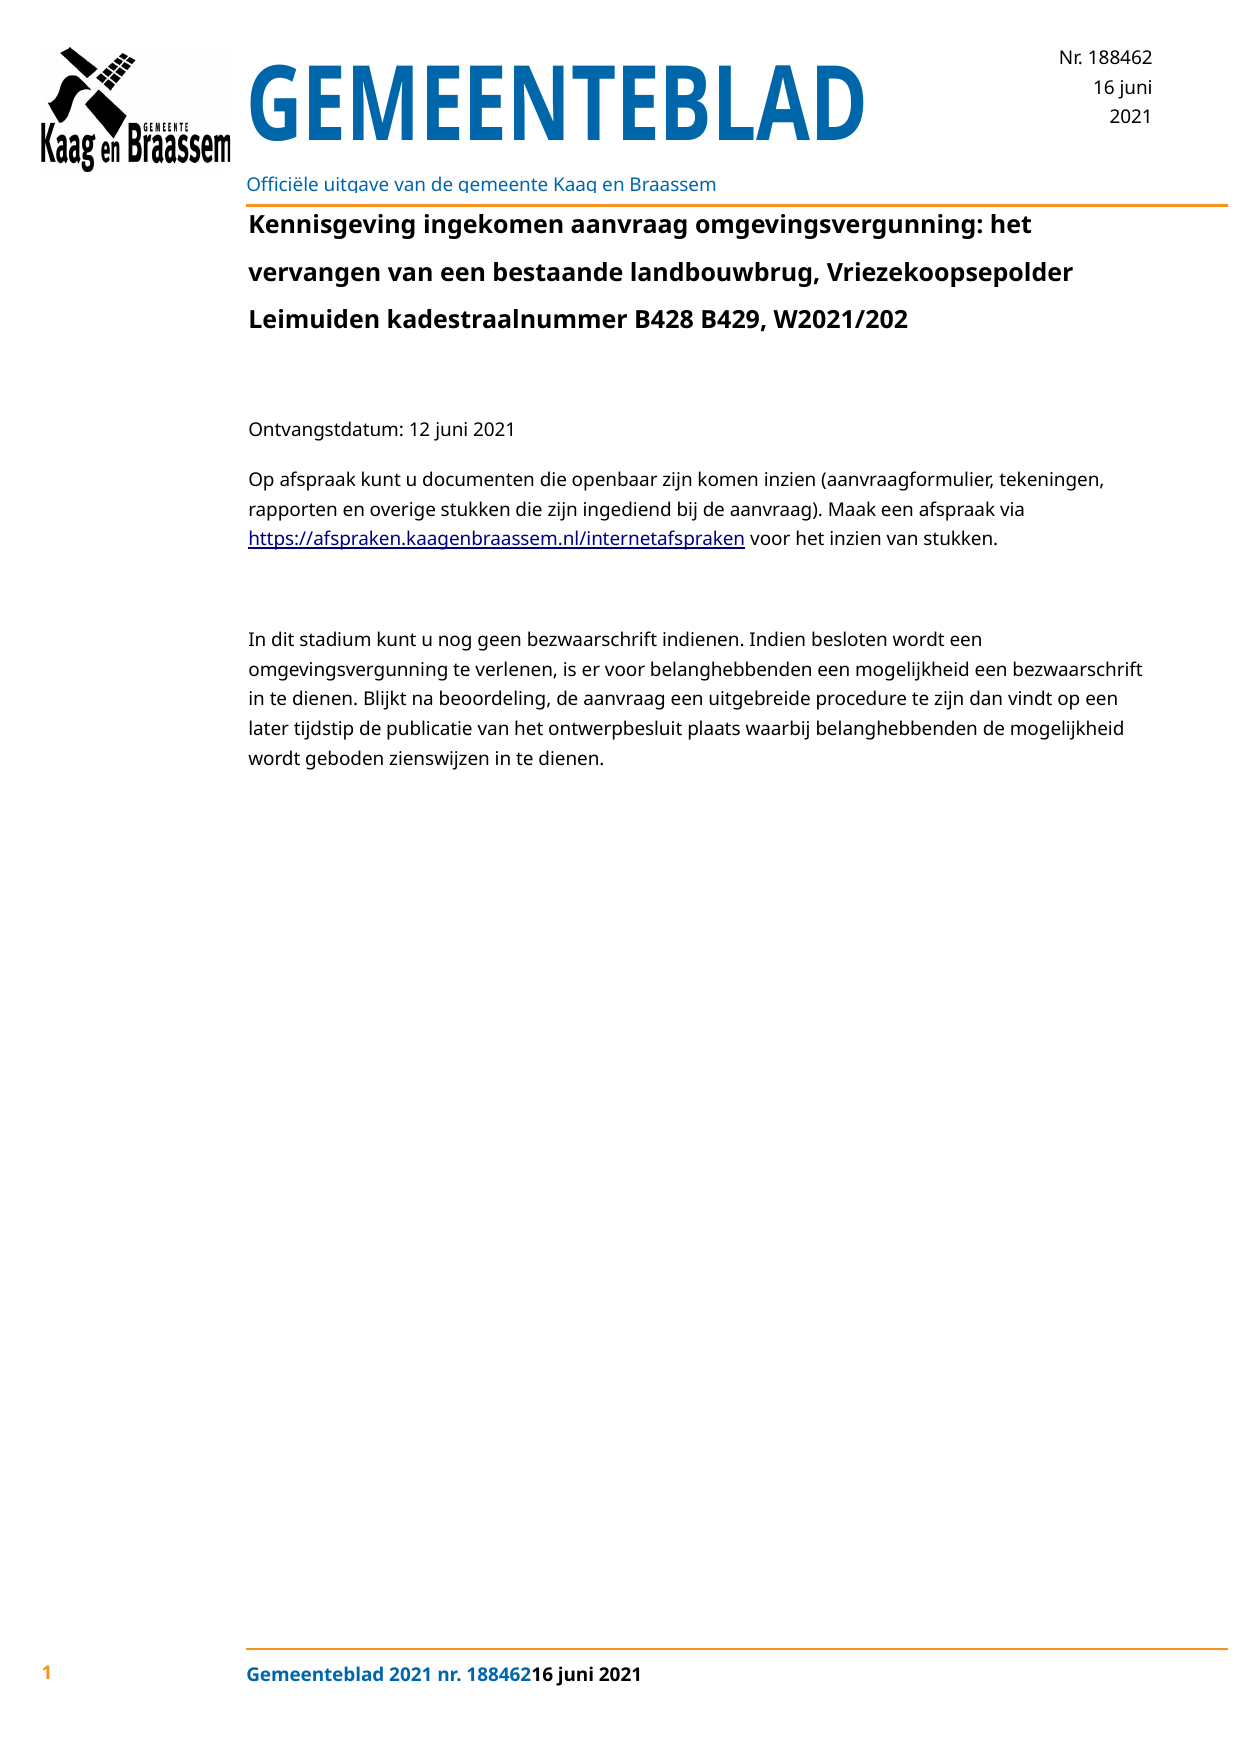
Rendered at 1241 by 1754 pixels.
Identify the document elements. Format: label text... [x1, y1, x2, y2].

text Ontvangstdatum: 12 juni 2021 [248, 416, 1152, 442]
text Kennisgeving ingekomen aanvraag omgevingsvergunning: het vervangen van een bestaande landbouwbrug, Vriezekoopsepolder Leimuiden kadestraalnummer B428 B429, W2021/202 [248, 207, 1152, 336]
picture [41, 47, 231, 172]
text In dit stadium kunt u nog geen bezwaarschrift indienen. Indien besloten wordt een omgevingsvergunning te verlenen, is er voor belanghebbenden een mogelijkheid een bezwaarschrift in te dienen. Blijkt na beoordeling, de aanvraag een uitgebreide procedure te zijn dan vindt op een later tijdstip de publicatie van het ontwerpbesluit plaats waarbij belanghebbenden de mogelijkheid wordt geboden zienswijzen in te dienen. [248, 626, 1152, 770]
text Op afspraak kunt u documenten die openbaar zijn komen inzien (aanvraagformulier, tekeningen, rapporten en overige stukken die zijn ingediend bij de aanvraag). Maak een afspraak via https://afspraken.kaagenbraassem.nl/internetafspraken voor het inzien van stukken. [248, 466, 1152, 551]
